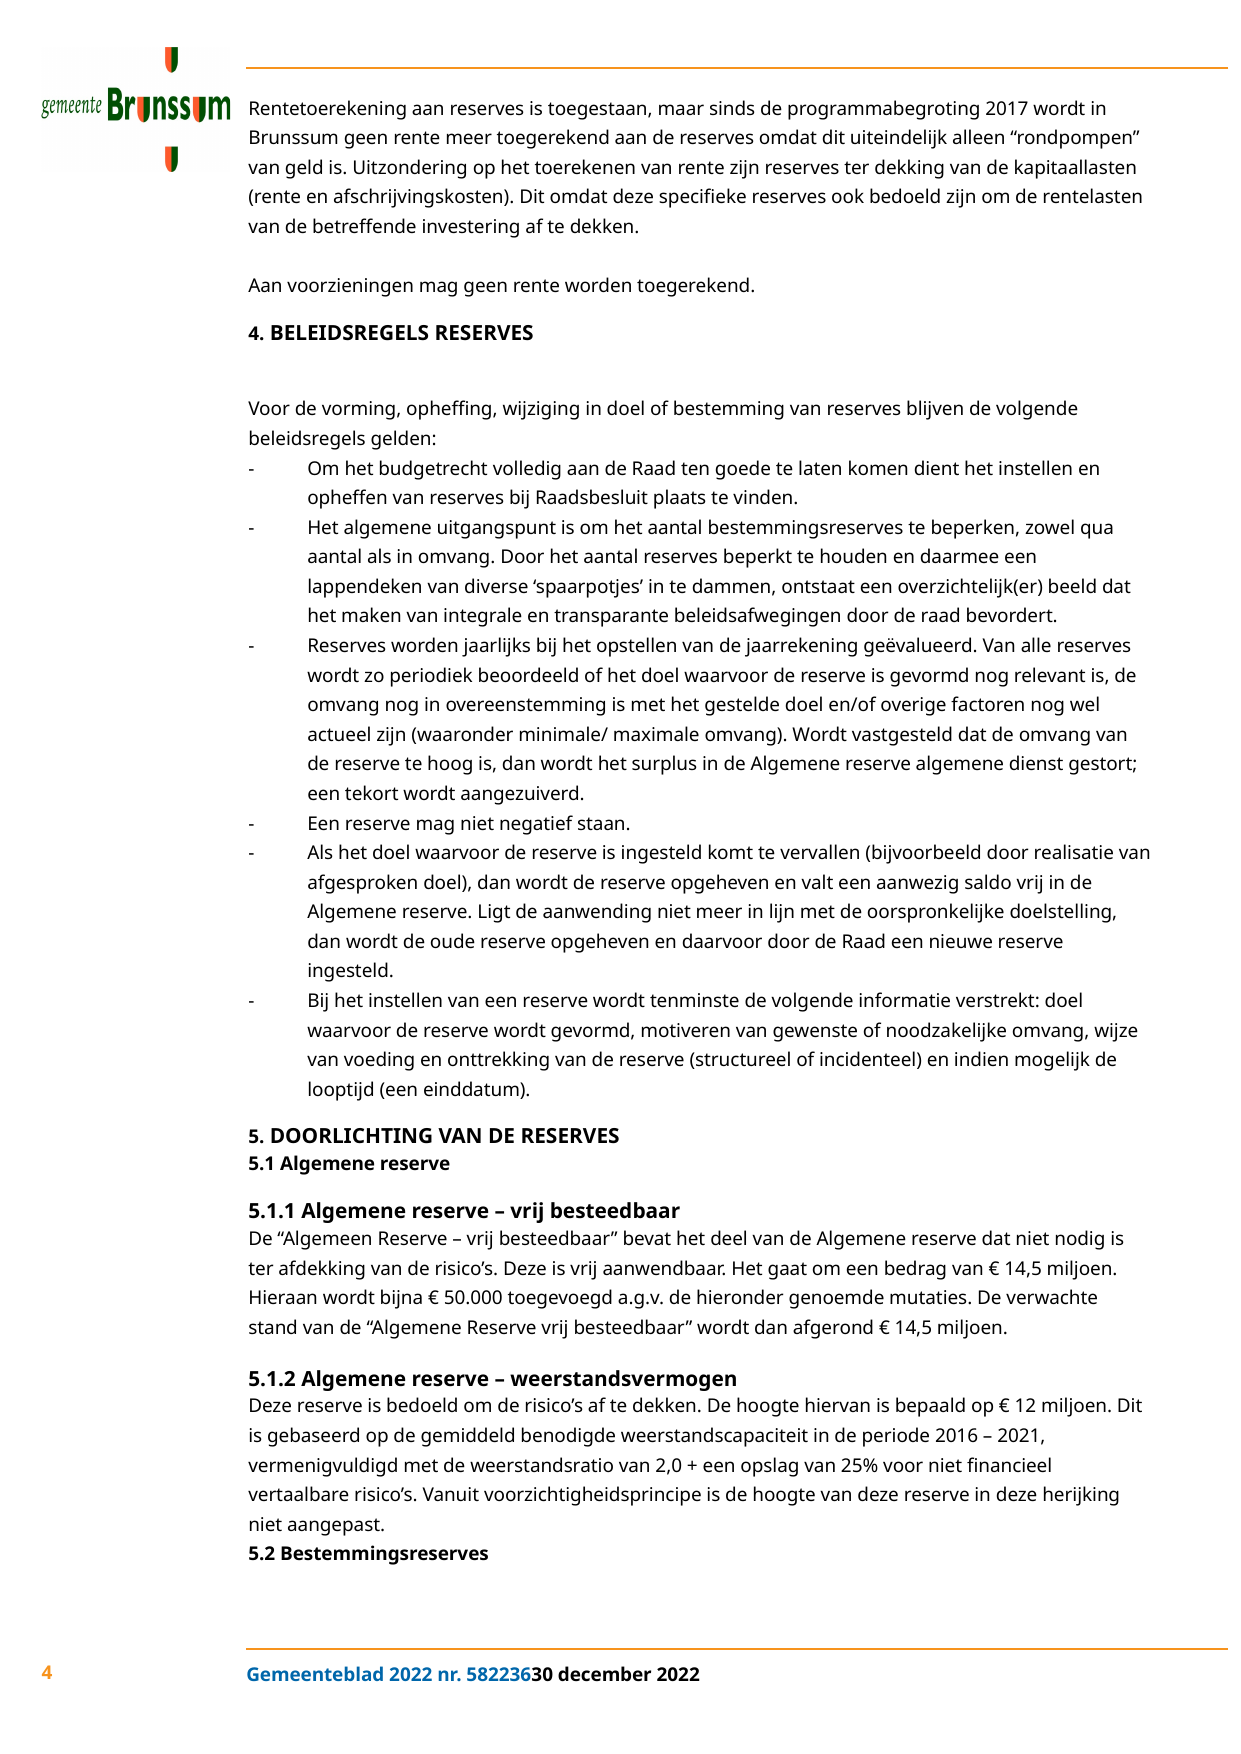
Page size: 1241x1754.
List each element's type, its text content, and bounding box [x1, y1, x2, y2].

text 5. DOORLICHTING VAN DE RESERVES [248, 1122, 1152, 1150]
list Reserves worden jaarlijks bij het opstellen van de jaarrekening geëvalueerd. Van alle reserves wordt zo periodiek beoordeeld of het doel waarvoor de reserve is gevormd nog relevant is, de omvang nog in overeenstemming is met het gestelde doel en/of overige factoren nog wel actueel zijn (waaronder minimale/ maximale omvang). Wordt vastgesteld dat de omvang van de reserve te hoog is, dan wordt het surplus in de Algemene reserve algemene dienst gestort; een tekort wordt aangezuiverd. [248, 632, 1152, 806]
text Rentetoerekening aan reserves is toegestaan, maar sinds de programmabegroting 2017 wordt in Brunssum geen rente meer toegerekend aan de reserves omdat dit uiteindelijk alleen “rondpompen” van geld is. Uitzondering op het toerekenen van rente zijn reserves ter dekking van de kapitaallasten (rente en afschrijvingskosten). Dit omdat deze specifieke reserves ook bedoeld zijn om de rentelasten van de betreffende investering af te dekken. [248, 95, 1152, 239]
list Een reserve mag niet negatief staan. [248, 810, 1152, 836]
list Bij het instellen van een reserve wordt tenminste de volgende informatie verstrekt: doel waarvoor de reserve wordt gevormd, motiveren van gewenste of noodzakelijke omvang, wijze van voeding en onttrekking van de reserve (structureel of incidenteel) en indien mogelijk de looptijd (een einddatum). [248, 987, 1152, 1102]
text 5.1.2 Algemene reserve – weerstandsvermogen [248, 1364, 1152, 1393]
list Het algemene uitgangspunt is om het aantal bestemmingsreserves te beperken, zowel qua aantal als in omvang. Door het aantal reserves beperkt te houden en daarmee een lappendeken van diverse ‘spaarpotjes’ in te dammen, ontstaat een overzichtelijk(er) beeld dat het maken van integrale en transparante beleidsafwegingen door de raad bevordert. [248, 514, 1152, 628]
text 5.1.1 Algemene reserve – vrij besteedbaar [248, 1197, 1152, 1225]
picture [41, 47, 231, 172]
list Als het doel waarvoor de reserve is ingesteld komt te vervallen (bijvoorbeeld door realisatie van afgesproken doel), dan wordt de reserve opgeheven en valt een aanwezig saldo vrij in de Algemene reserve. Ligt de aanwending niet meer in lijn met de oorspronkelijke doelstelling, dan wordt de oude reserve opgeheven en daarvoor door de Raad een nieuwe reserve ingesteld. [248, 839, 1152, 983]
list Om het budgetrecht volledig aan de Raad ten goede te laten komen dient het instellen en opheffen van reserves bij Raadsbesluit plaats te vinden. [248, 455, 1152, 510]
text 5.1 Algemene reserve [248, 1150, 1152, 1176]
text Voor de vorming, opheffing, wijziging in doel of bestemming van reserves blijven de volgende beleidsregels gelden: [248, 396, 1152, 451]
text 5.2 Bestemmingsreserves [248, 1541, 1152, 1566]
text Deze reserve is bedoeld om de risico’s af te dekken. De hoogte hiervan is bepaald op € 12 miljoen. Dit is gebaseerd op de gemiddeld benodigde weerstandscapaciteit in de periode 2016 – 2021, vermenigvuldigd met de weerstandsratio van 2,0 + een opslag van 25% voor niet financieel vertaalbare risico’s. Vanuit voorzichtigheidsprincipe is de hoogte van deze reserve in deze herijking niet aangepast. [248, 1393, 1152, 1537]
text De “Algemeen Reserve – vrij besteedbaar” bevat het deel van de Algemene reserve dat niet nodig is ter afdekking van de risico’s. Deze is vrij aanwendbaar. Het gaat om een bedrag van € 14,5 miljoen. Hieraan wordt bijna € 50.000 toegevoegd a.g.v. de hieronder genoemde mutaties. De verwachte stand van de “Algemene Reserve vrij besteedbaar” wordt dan afgerond € 14,5 miljoen. [248, 1225, 1152, 1339]
text 4. BELEIDSREGELS RESERVES [248, 318, 1152, 346]
text Aan voorzieningen mag geen rente worden toegerekend. [248, 272, 1152, 298]
